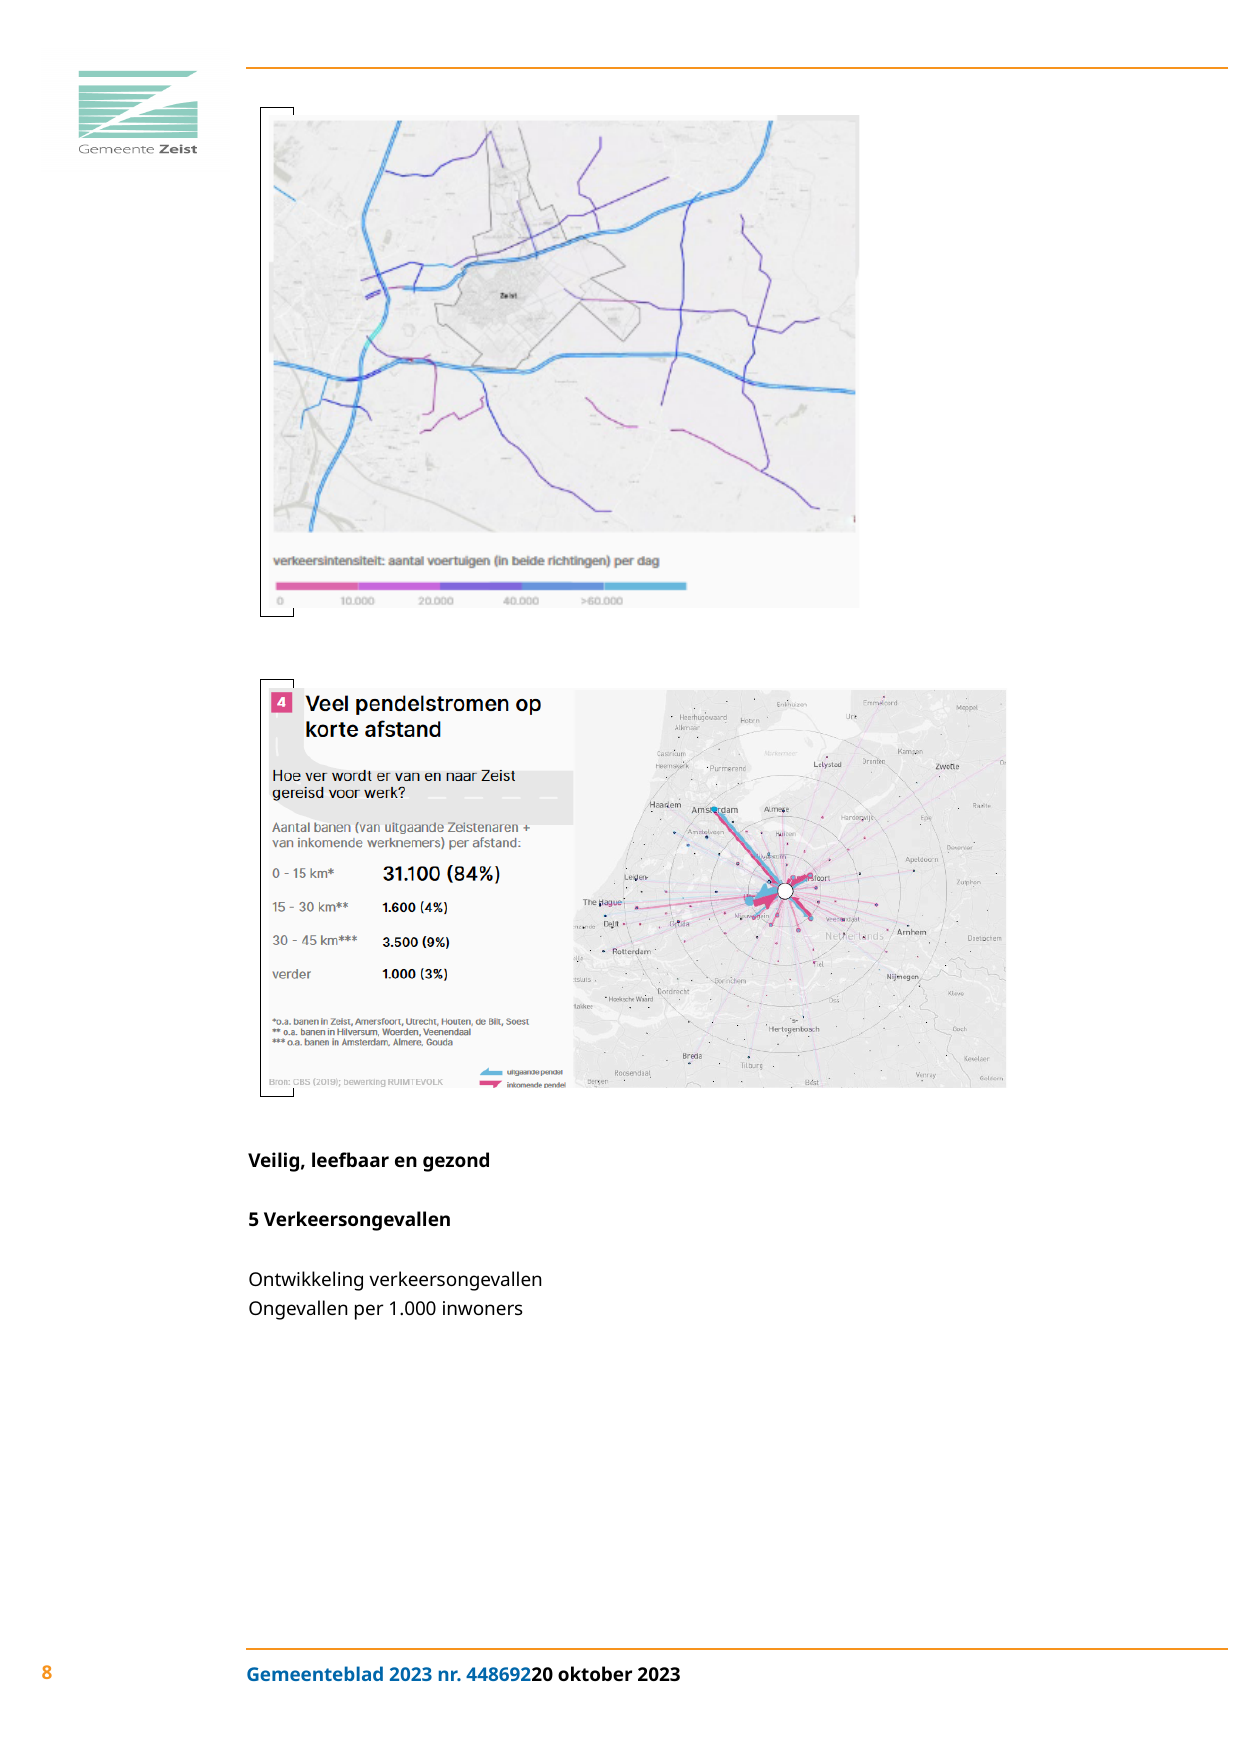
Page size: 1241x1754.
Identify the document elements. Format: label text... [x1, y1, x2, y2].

picture [41, 47, 231, 172]
text Veilig, leefbaar en gezond [248, 1147, 1152, 1173]
text Ongevallen per 1.000 inwoners [248, 1295, 1152, 1321]
text Ontwikkeling verkeersongevallen [248, 1266, 1152, 1291]
text 5 Verkeersongevallen [248, 1207, 1152, 1232]
picture [268, 115, 860, 608]
picture [268, 688, 1008, 1088]
